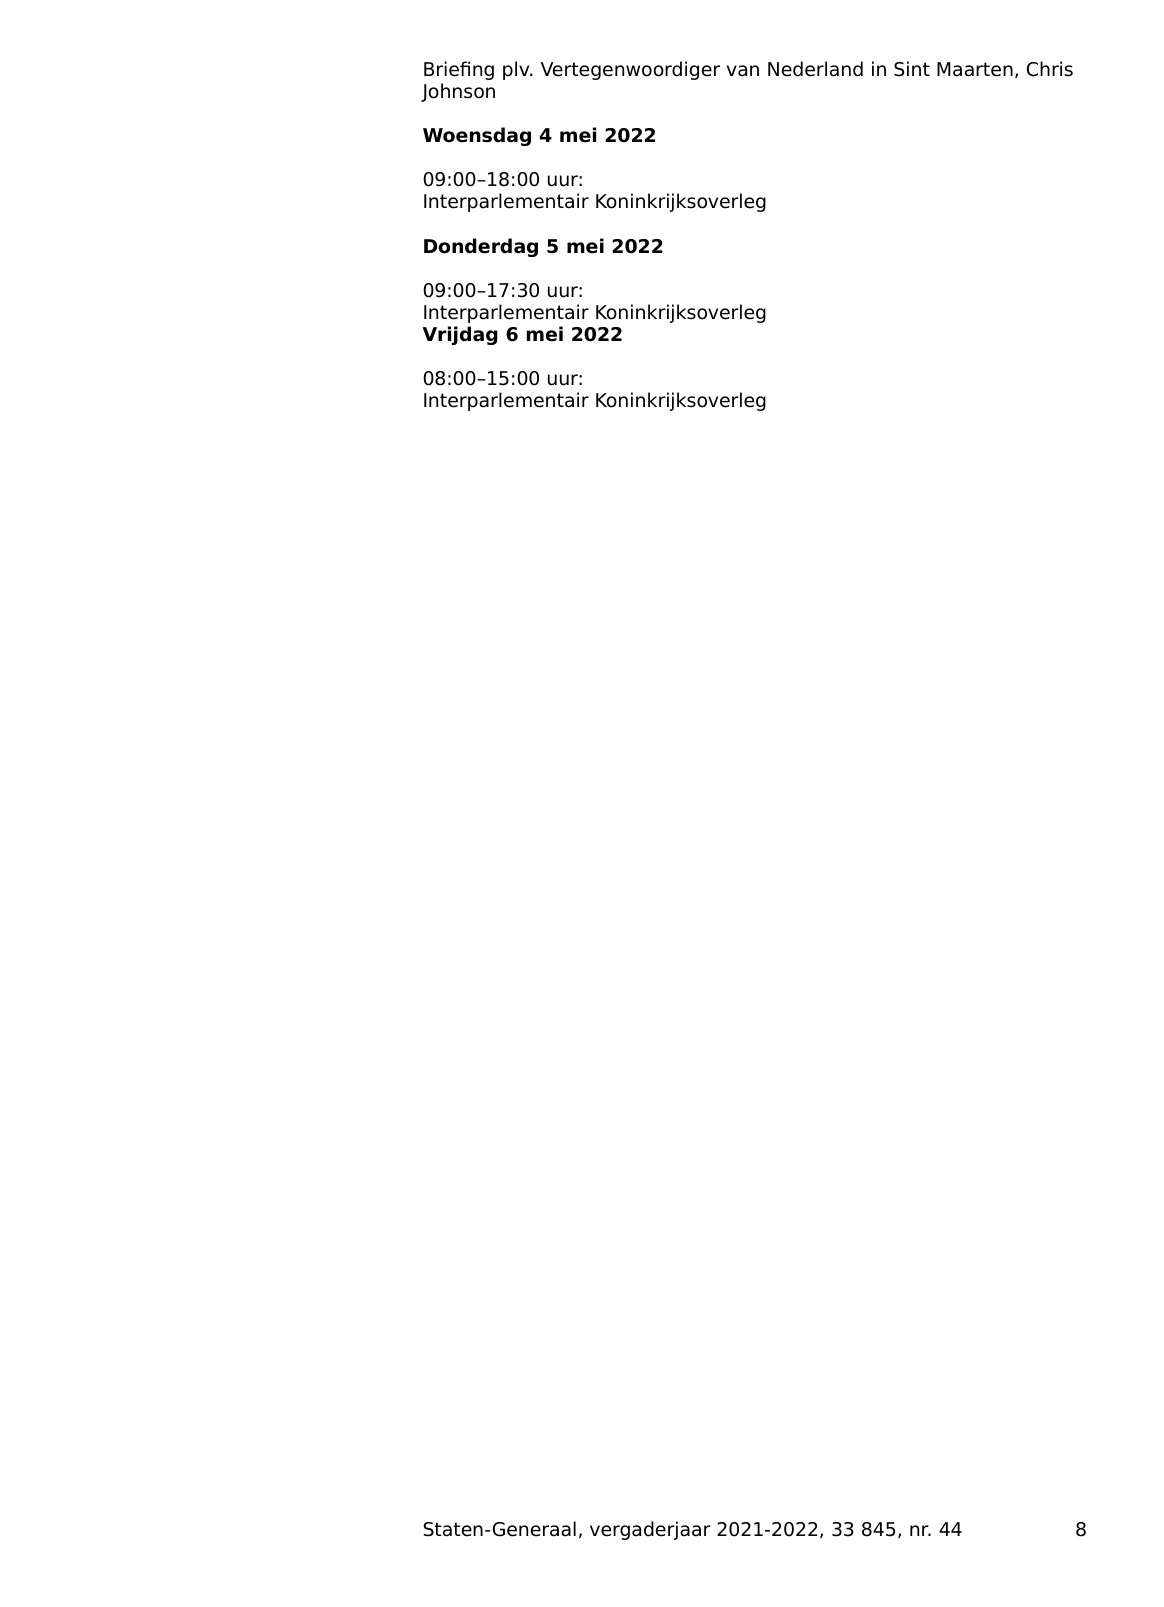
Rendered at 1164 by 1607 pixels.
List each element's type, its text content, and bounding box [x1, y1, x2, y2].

text Interparlementair Koninkrijksoverleg [422, 302, 1087, 324]
subtitle Woensdag 4 mei 2022 [422, 125, 1087, 147]
text Vrijdag 6 mei 2022 [422, 324, 1087, 346]
text Interparlementair Koninkrijksoverleg [422, 191, 1087, 213]
text 09:00–17:30 uur: [422, 280, 1087, 302]
text 09:00–18:00 uur: [422, 169, 1087, 191]
subtitle Donderdag 5 mei 2022 [422, 236, 1087, 257]
text 08:00–15:00 uur: [422, 368, 1087, 390]
text Briefing plv. Vertegenwoordiger van Nederland in Sint Maarten, Chris Johnson [422, 59, 1087, 103]
text Interparlementair Koninkrijksoverleg [422, 390, 1087, 412]
